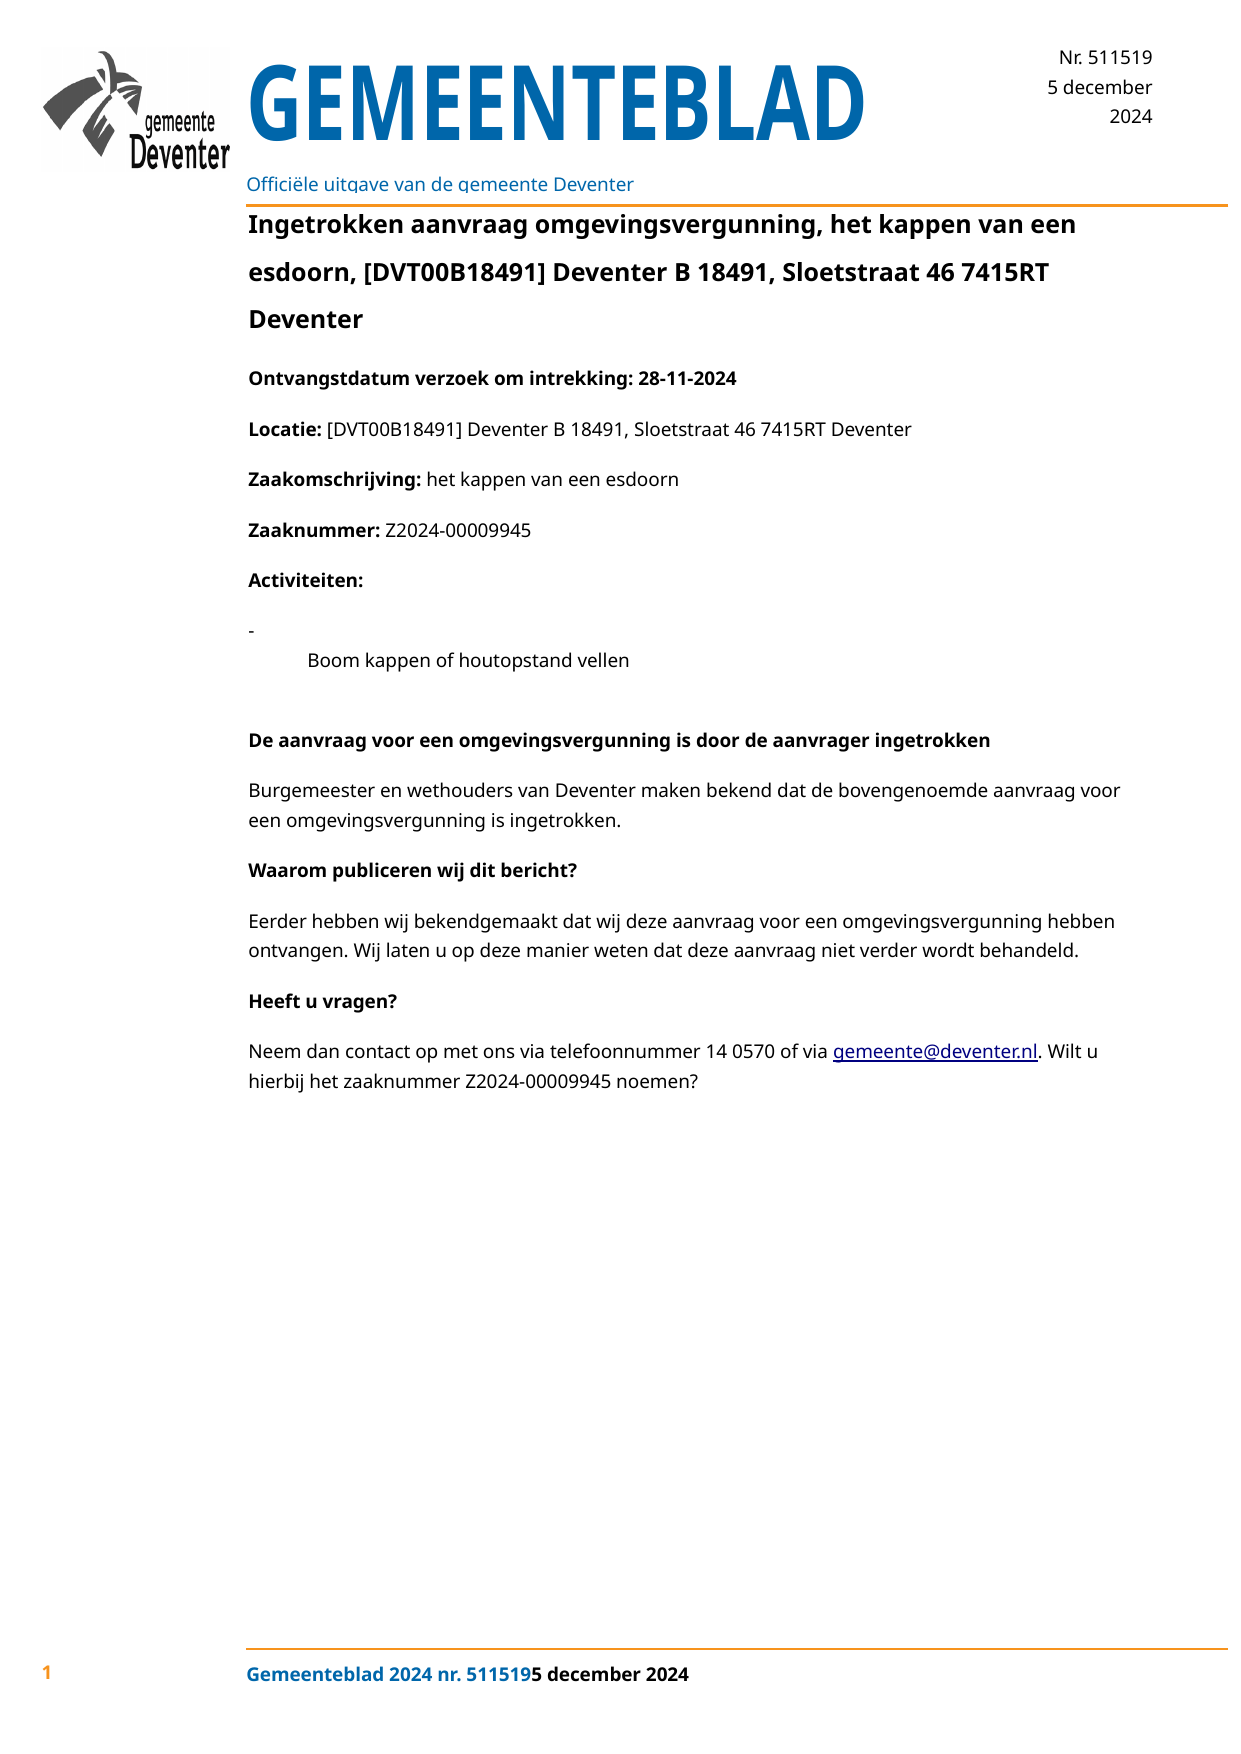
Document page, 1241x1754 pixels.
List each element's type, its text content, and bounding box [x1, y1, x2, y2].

list Boom kappen of houtopstand vellen [248, 647, 1152, 673]
text Locatie: [DVT00B18491] Deventer B 18491, Sloetstraat 46 7415RT Deventer [248, 416, 1152, 442]
text Activiteiten: [248, 567, 1152, 593]
text Ingetrokken aanvraag omgevingsvergunning, het kappen van een esdoorn, [DVT00B18491] Deventer B 18491, Sloetstraat 46 7415RT Deventer [248, 207, 1152, 336]
text Eerder hebben wij bekendgemaakt dat wij deze aanvraag voor een omgevingsvergunning hebben ontvangen. Wij laten u op deze manier weten dat deze aanvraag niet verder wordt behandeld. [248, 908, 1152, 963]
text Waarom publiceren wij dit bericht? [248, 858, 1152, 883]
text Heeft u vragen? [248, 988, 1152, 1014]
text De aanvraag voor een omgevingsvergunning is door de aanvrager ingetrokken [248, 727, 1152, 753]
picture [41, 47, 231, 172]
text Zaakomschrijving: het kappen van een esdoorn [248, 466, 1152, 492]
text Zaaknummer: Z2024-00009945 [248, 517, 1152, 542]
text Burgemeester en wethouders van Deventer maken bekend dat de bovengenoemde aanvraag voor een omgevingsvergunning is ingetrokken. [248, 778, 1152, 833]
text Ontvangstdatum verzoek om intrekking: 28-11-2024 [248, 366, 1152, 391]
text Neem dan contact op met ons via telefoonnummer 14 0570 of via gemeente@deventer.nl. Wilt u hierbij het zaaknummer Z2024-00009945 noemen? [248, 1038, 1152, 1094]
